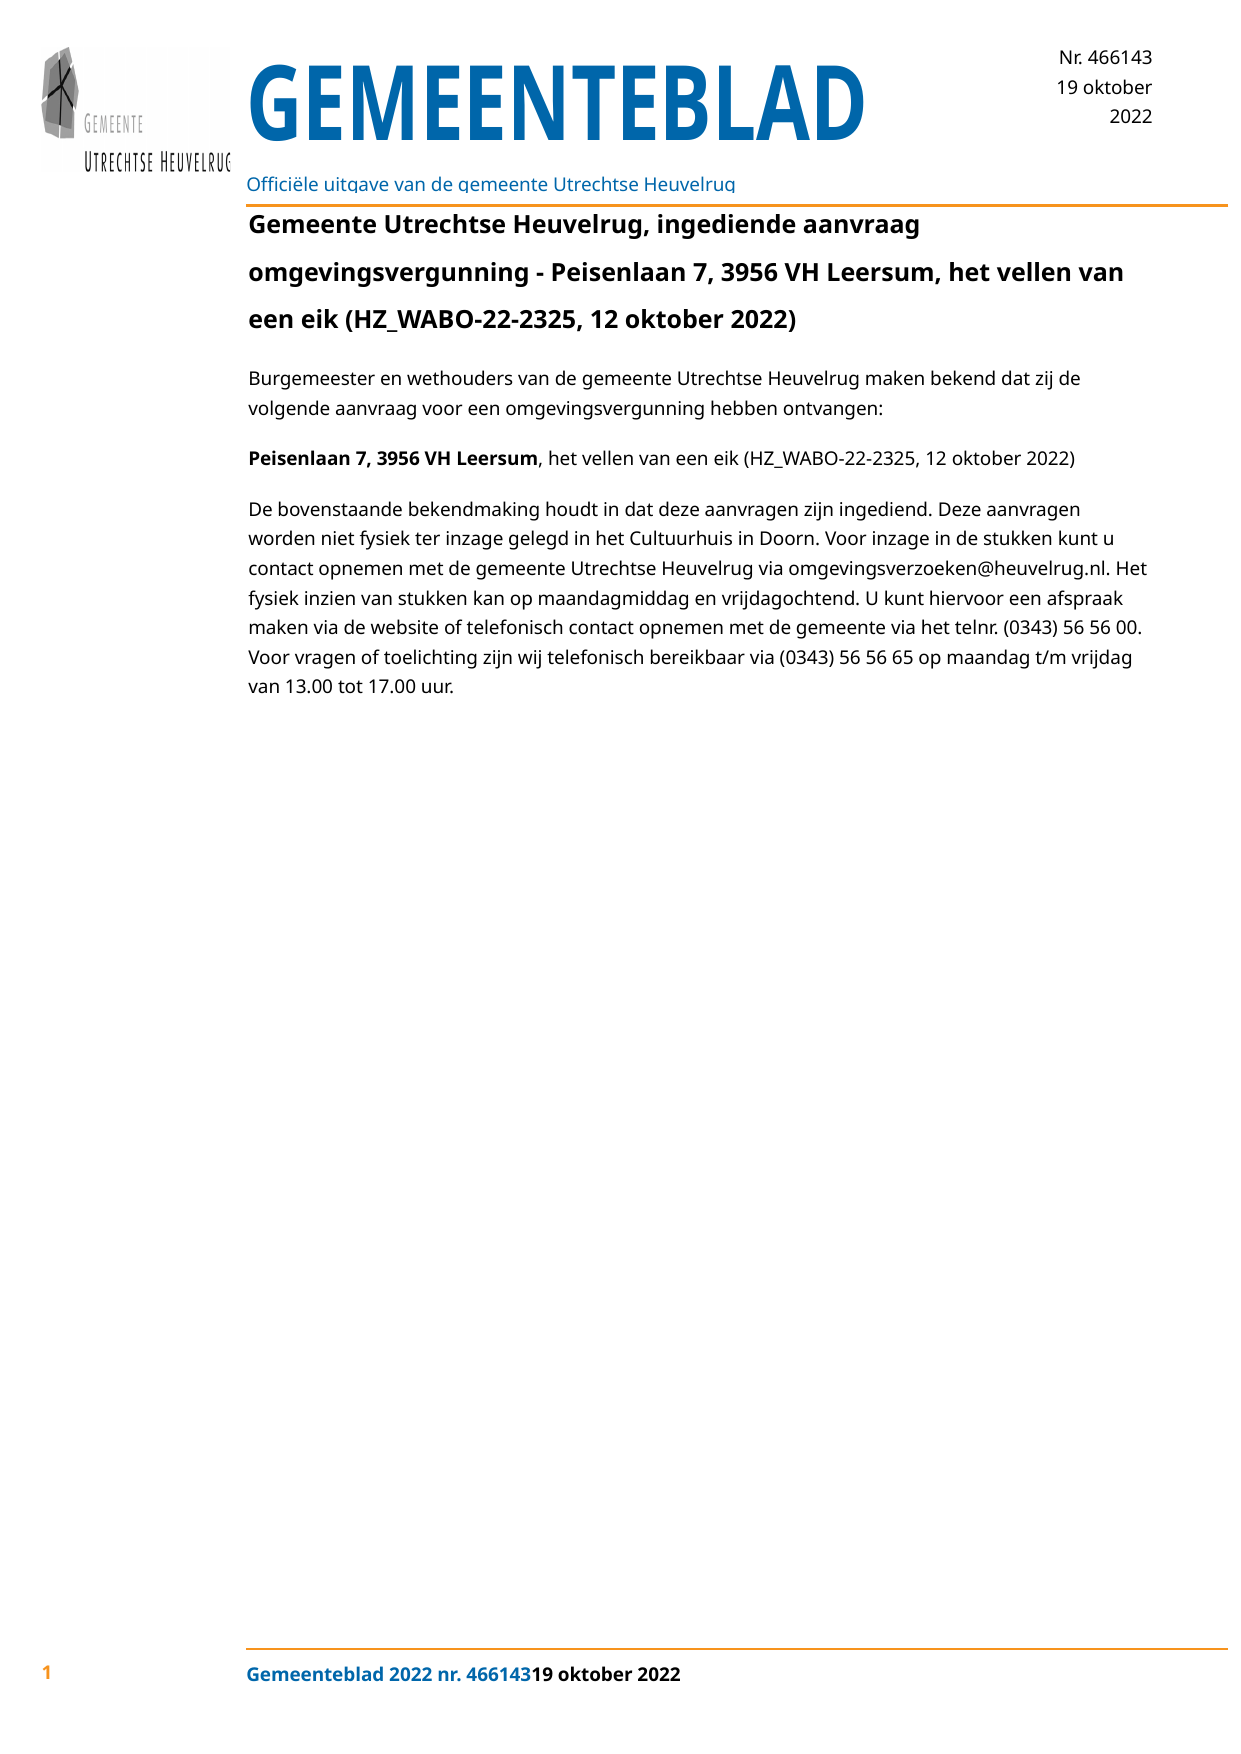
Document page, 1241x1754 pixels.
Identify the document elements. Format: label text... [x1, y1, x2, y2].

picture [41, 47, 231, 172]
text Burgemeester en wethouders van de gemeente Utrechtse Heuvelrug maken bekend dat zij de volgende aanvraag voor een omgevingsvergunning hebben ontvangen: [248, 366, 1152, 421]
text De bovenstaande bekendmaking houdt in dat deze aanvragen zijn ingediend. Deze aanvragen worden niet fysiek ter inzage gelegd in het Cultuurhuis in Doorn. Voor inzage in de stukken kunt u contact opnemen met de gemeente Utrechtse Heuvelrug via omgevingsverzoeken@heuvelrug.nl. Het fysiek inzien van stukken kan op maandagmiddag en vrijdagochtend. U kunt hiervoor een afspraak maken via de website of telefonisch contact opnemen met de gemeente via het telnr. (0343) 56 56 00. Voor vragen of toelichting zijn wij telefonisch bereikbaar via (0343) 56 56 65 op maandag t/m vrijdag van 13.00 tot 17.00 uur. [248, 496, 1152, 699]
text Peisenlaan 7, 3956 VH Leersum, het vellen van een eik (HZ_WABO-22-2325, 12 oktober 2022) [248, 446, 1152, 471]
text Gemeente Utrechtse Heuvelrug, ingediende aanvraag omgevingsvergunning - Peisenlaan 7, 3956 VH Leersum, het vellen van een eik (HZ_WABO-22-2325, 12 oktober 2022) [248, 207, 1152, 336]
